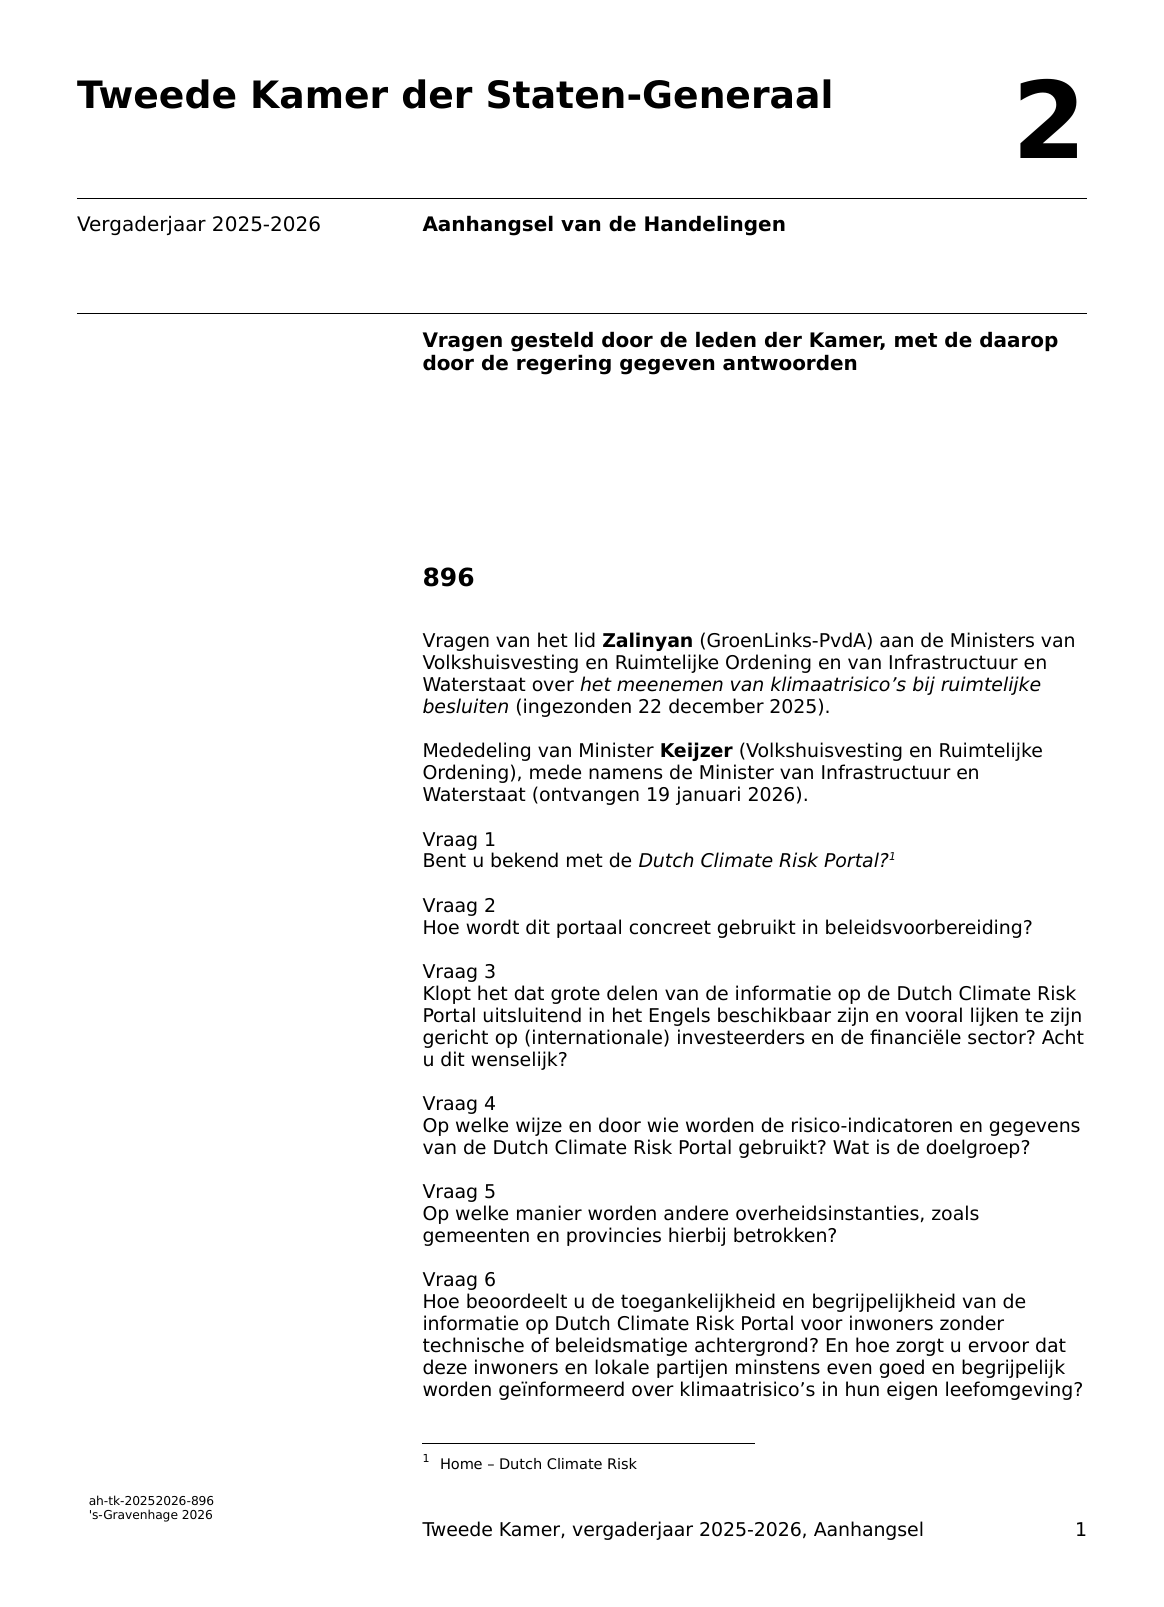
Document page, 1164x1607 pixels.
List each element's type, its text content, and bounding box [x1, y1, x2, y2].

text Hoe wordt dit portaal concreet gebruikt in beleidsvoorbereiding? [422, 917, 1087, 938]
text Op welke wijze en door wie worden de risico-indicatoren en gegevens van de Dutch Climate Risk Portal gebruikt? Wat is de doelgroep? [422, 1115, 1087, 1159]
text 896 [422, 563, 1087, 592]
text Hoe beoordeelt u de toegankelijkheid en begrijpelijkheid van de informatie op Dutch Climate Risk Portal voor inwoners zonder technische of beleidsmatige achtergrond? En hoe zorgt u ervoor dat deze inwoners en lokale partijen minstens even goed en begrijpelijk worden geïnformeerd over klimaatrisico’s in hun eigen leefomgeving? [422, 1291, 1087, 1401]
table_cell Vragen gesteld door de leden der Kamer, met de daarop door de regering gegeven antwoorden [422, 314, 1087, 375]
text Vraag 6 [422, 1269, 1087, 1291]
text Vraag 3 [422, 961, 1087, 983]
text Op welke manier worden andere overheidsinstanties, zoals gemeenten en provincies hierbij betrokken? [422, 1203, 1087, 1247]
text Klopt het dat grote delen van de informatie op de Dutch Climate Risk Portal uitsluitend in het Engels beschikbaar zijn en vooral lijken te zijn gericht op (internationale) investeerders en de financiële sector? Acht u dit wenselijk? [422, 983, 1087, 1071]
text Bent u bekend met de Dutch Climate Risk Portal? [422, 850, 1087, 872]
text Vraag 5 [422, 1181, 1087, 1203]
table_cell Vergaderjaar 2025-2026 [77, 199, 422, 313]
text ah-tk-20252026-896 [88, 1494, 323, 1508]
table_header Tweede Kamer der Staten-Generaal [77, 59, 886, 198]
table_cell [77, 314, 422, 375]
text Vraag 1 [422, 828, 1087, 850]
table_cell Aanhangsel van de Handelingen [422, 199, 1087, 313]
table_header 2 [886, 59, 1087, 198]
text Vraag 4 [422, 1093, 1087, 1115]
text 's-Gravenhage 2026 [88, 1508, 323, 1522]
text Vraag 2 [422, 894, 1087, 917]
text Vragen van het lid Zalinyan (GroenLinks-PvdA) aan de Ministers van Volkshuisvesting en Ruimtelijke Ordening en van Infrastructuur en Waterstaat over het meenemen van klimaatrisico’s bij ruimtelijke besluiten (ingezonden 22 december 2025). [422, 630, 1087, 718]
text Mededeling van Minister Keijzer (Volkshuisvesting en Ruimtelijke Ordening), mede namens de Minister van Infrastructuur en Waterstaat (ontvangen 19 januari 2026). [422, 740, 1087, 806]
text Home – Dutch Climate Risk [422, 1452, 1087, 1474]
